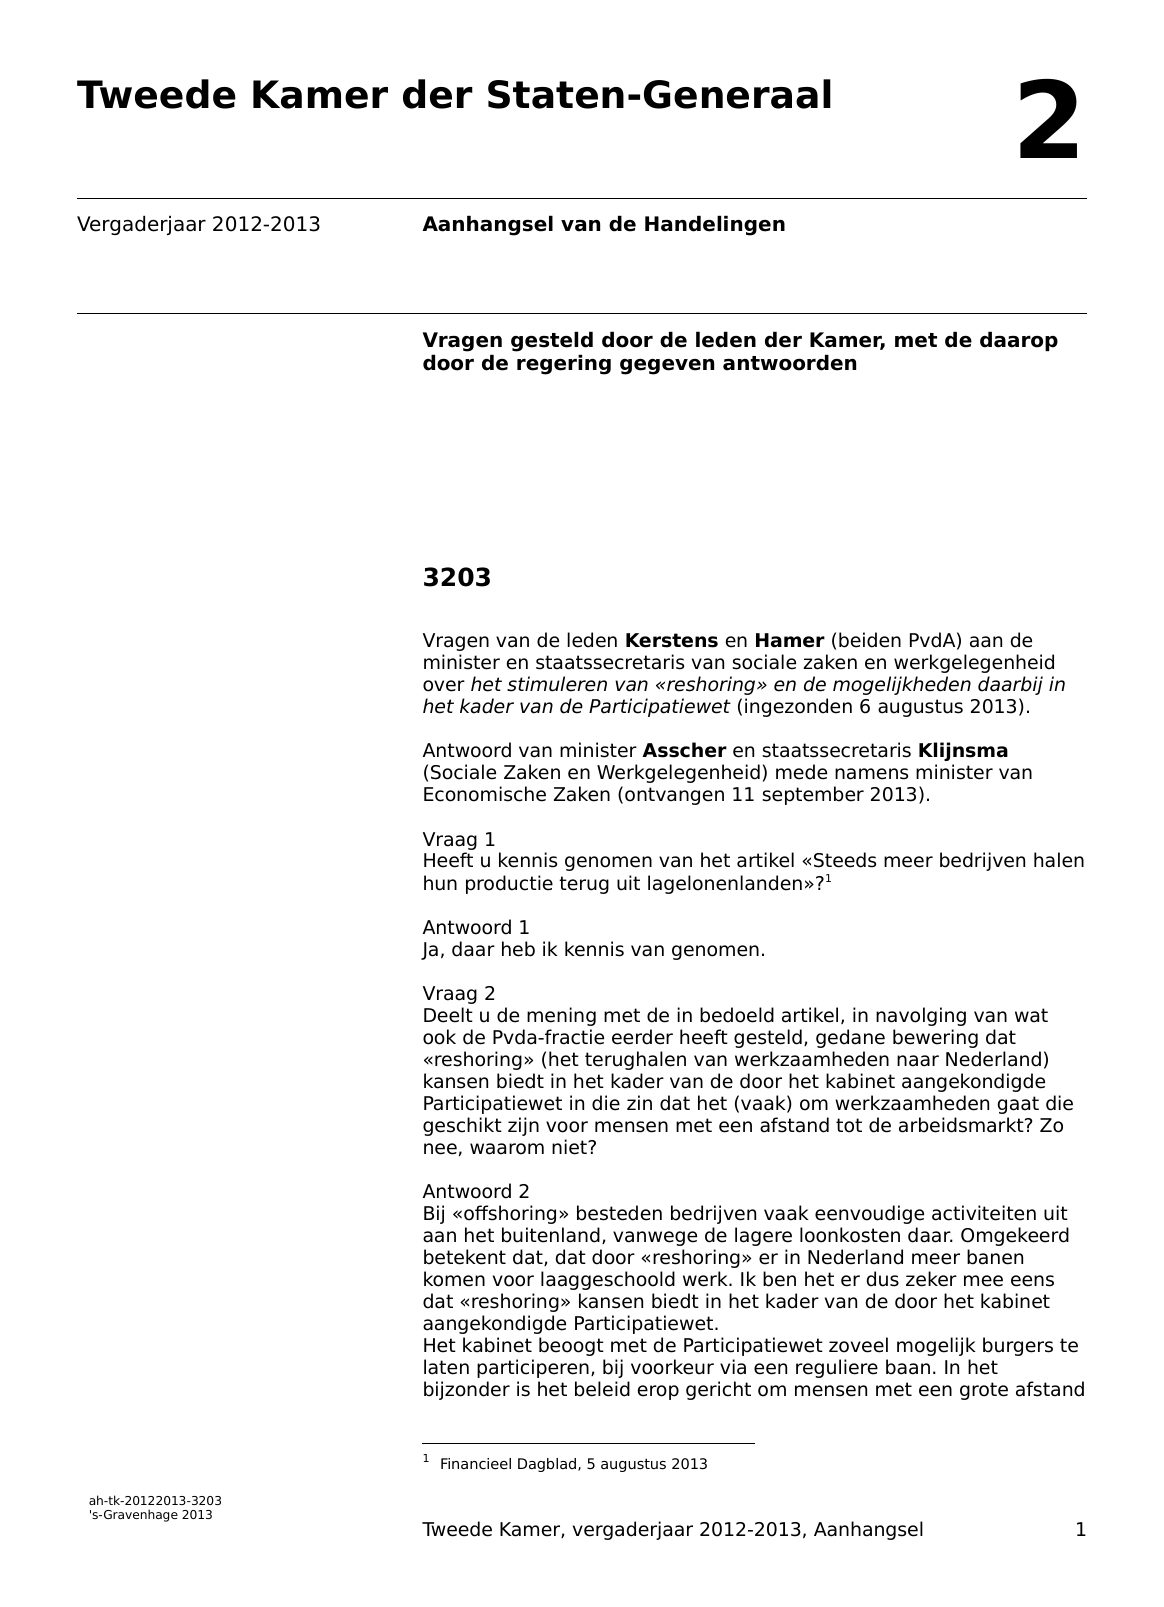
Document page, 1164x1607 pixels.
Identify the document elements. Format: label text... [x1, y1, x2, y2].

text Financieel Dagblad, 5 augustus 2013 [422, 1452, 1087, 1474]
text ah-tk-20122013-3203 [88, 1494, 323, 1508]
text Ja, daar heb ik kennis van genomen. [422, 938, 1087, 961]
text Bij «offshoring» besteden bedrijven vaak eenvoudige activiteiten uit aan het buitenland, vanwege de lagere loonkosten daar. Omgekeerd betekent dat, dat door «reshoring» er in Nederland meer banen komen voor laaggeschoold werk. Ik ben het er dus zeker mee eens dat «reshoring» kansen biedt in het kader van de door het kabinet aangekondigde Participatiewet. [422, 1203, 1087, 1334]
text 3203 [422, 563, 1087, 592]
text Vraag 2 [422, 983, 1087, 1005]
text Antwoord 2 [422, 1181, 1087, 1203]
text Deelt u de mening met de in bedoeld artikel, in navolging van wat ook de Pvda-fractie eerder heeft gesteld, gedane bewering dat «reshoring» (het terughalen van werkzaamheden naar Nederland) kansen biedt in het kader van de door het kabinet aangekondigde Participatiewet in die zin dat het (vaak) om werkzaamheden gaat die geschikt zijn voor mensen met een afstand tot de arbeidsmarkt? Zo nee, waarom niet? [422, 1005, 1087, 1158]
text Heeft u kennis genomen van het artikel «Steeds meer bedrijven halen hun productie terug uit lagelonenlanden»? [422, 850, 1087, 894]
table_cell Vragen gesteld door de leden der Kamer, met de daarop door de regering gegeven antwoorden [422, 314, 1087, 375]
table_header 2 [886, 59, 1087, 198]
text Het kabinet beoogt met de Participatiewet zoveel mogelijk burgers te laten participeren, bij voorkeur via een reguliere baan. In het bijzonder is het beleid erop gericht om mensen met een grote afstand [422, 1334, 1087, 1401]
table_cell [77, 314, 422, 375]
text 's-Gravenhage 2013 [88, 1508, 323, 1522]
text Antwoord 1 [422, 917, 1087, 938]
text Vraag 1 [422, 828, 1087, 850]
text Antwoord van minister Asscher en staatssecretaris Klijnsma (Sociale Zaken en Werkgelegenheid) mede namens minister van Economische Zaken (ontvangen 11 september 2013). [422, 740, 1087, 806]
table_cell Aanhangsel van de Handelingen [422, 199, 1087, 313]
table_header Tweede Kamer der Staten-Generaal [77, 59, 886, 198]
text Vragen van de leden Kerstens en Hamer (beiden PvdA) aan de minister en staatssecretaris van sociale zaken en werkgelegenheid over het stimuleren van «reshoring» en de mogelijkheden daarbij in het kader van de Participatiewet (ingezonden 6 augustus 2013). [422, 630, 1087, 718]
table_cell Vergaderjaar 2012-2013 [77, 199, 422, 313]
